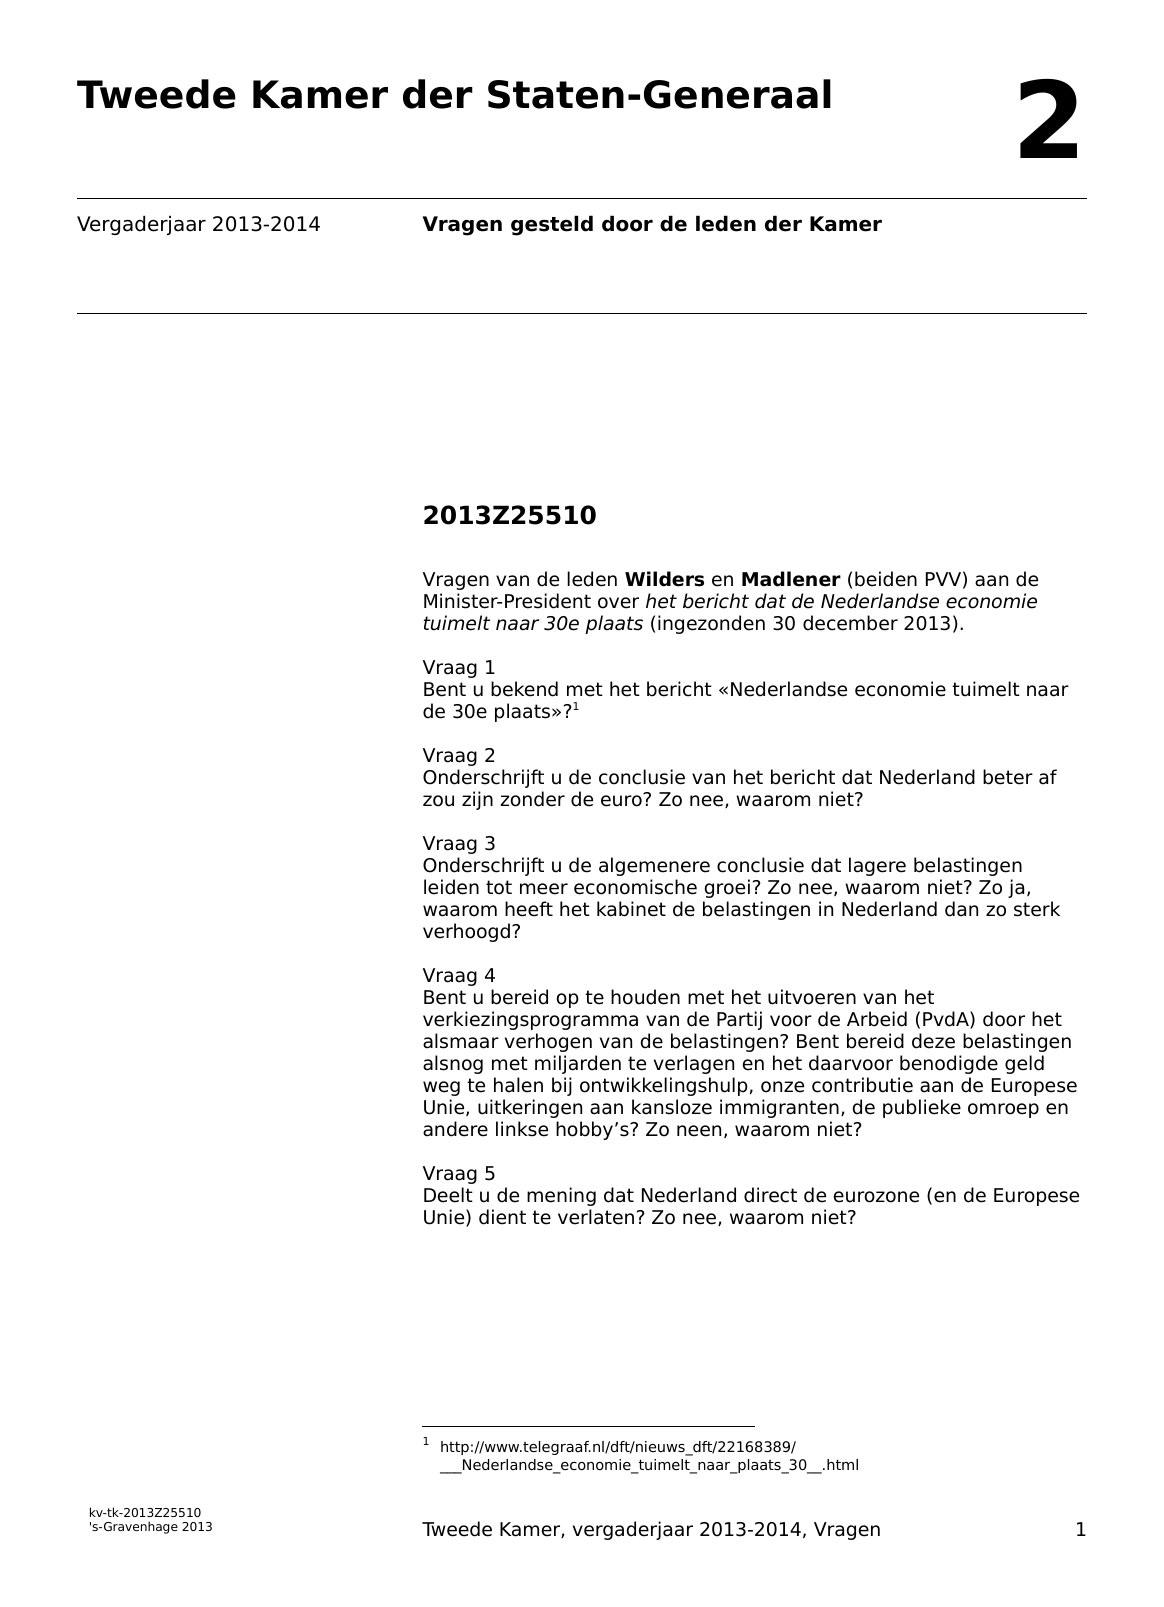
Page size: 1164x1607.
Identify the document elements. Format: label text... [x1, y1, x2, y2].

text Vraag 5 [422, 1163, 1087, 1185]
text kv-tk-2013Z25510 [88, 1506, 323, 1520]
text Deelt u de mening dat Nederland direct de eurozone (en de Europese Unie) dient te verlaten? Zo nee, waarom niet? [422, 1185, 1087, 1229]
text http://www.telegraaf.nl/dft/nieuws_dft/22168389/___Nederlandse_economie_tuimelt_naar_plaats_30__.html [422, 1435, 1087, 1474]
table_header 2 [886, 59, 1087, 198]
table_cell Vergaderjaar 2013-2014 [77, 199, 422, 313]
table_cell Vragen gesteld door de leden der Kamer [422, 199, 1087, 313]
text Vraag 4 [422, 965, 1087, 987]
text Vraag 2 [422, 745, 1087, 767]
text Onderschrijft u de conclusie van het bericht dat Nederland beter af zou zijn zonder de euro? Zo nee, waarom niet? [422, 767, 1087, 811]
text Vraag 3 [422, 833, 1087, 855]
text Vragen van de leden Wilders en Madlener (beiden PVV) aan de Minister-President over het bericht dat de Nederlandse economie tuimelt naar 30e plaats (ingezonden 30 december 2013). [422, 569, 1087, 635]
text Bent u bereid op te houden met het uitvoeren van het verkiezingsprogramma van de Partij voor de Arbeid (PvdA) door het alsmaar verhogen van de belastingen? Bent bereid deze belastingen alsnog met miljarden te verlagen en het daarvoor benodigde geld weg te halen bij ontwikkelingshulp, onze contributie aan de Europese Unie, uitkeringen aan kansloze immigranten, de publieke omroep en andere linkse hobby’s? Zo neen, waarom niet? [422, 987, 1087, 1141]
text 2013Z25510 [422, 501, 1087, 531]
text 's-Gravenhage 2013 [88, 1520, 323, 1534]
text Vraag 1 [422, 657, 1087, 679]
text Onderschrijft u de algemenere conclusie dat lagere belastingen leiden tot meer economische groei? Zo nee, waarom niet? Zo ja, waarom heeft het kabinet de belastingen in Nederland dan zo sterk verhoogd? [422, 855, 1087, 943]
table_header Tweede Kamer der Staten-Generaal [77, 59, 886, 198]
text Bent u bekend met het bericht «Nederlandse economie tuimelt naar de 30e plaats»? [422, 679, 1087, 723]
